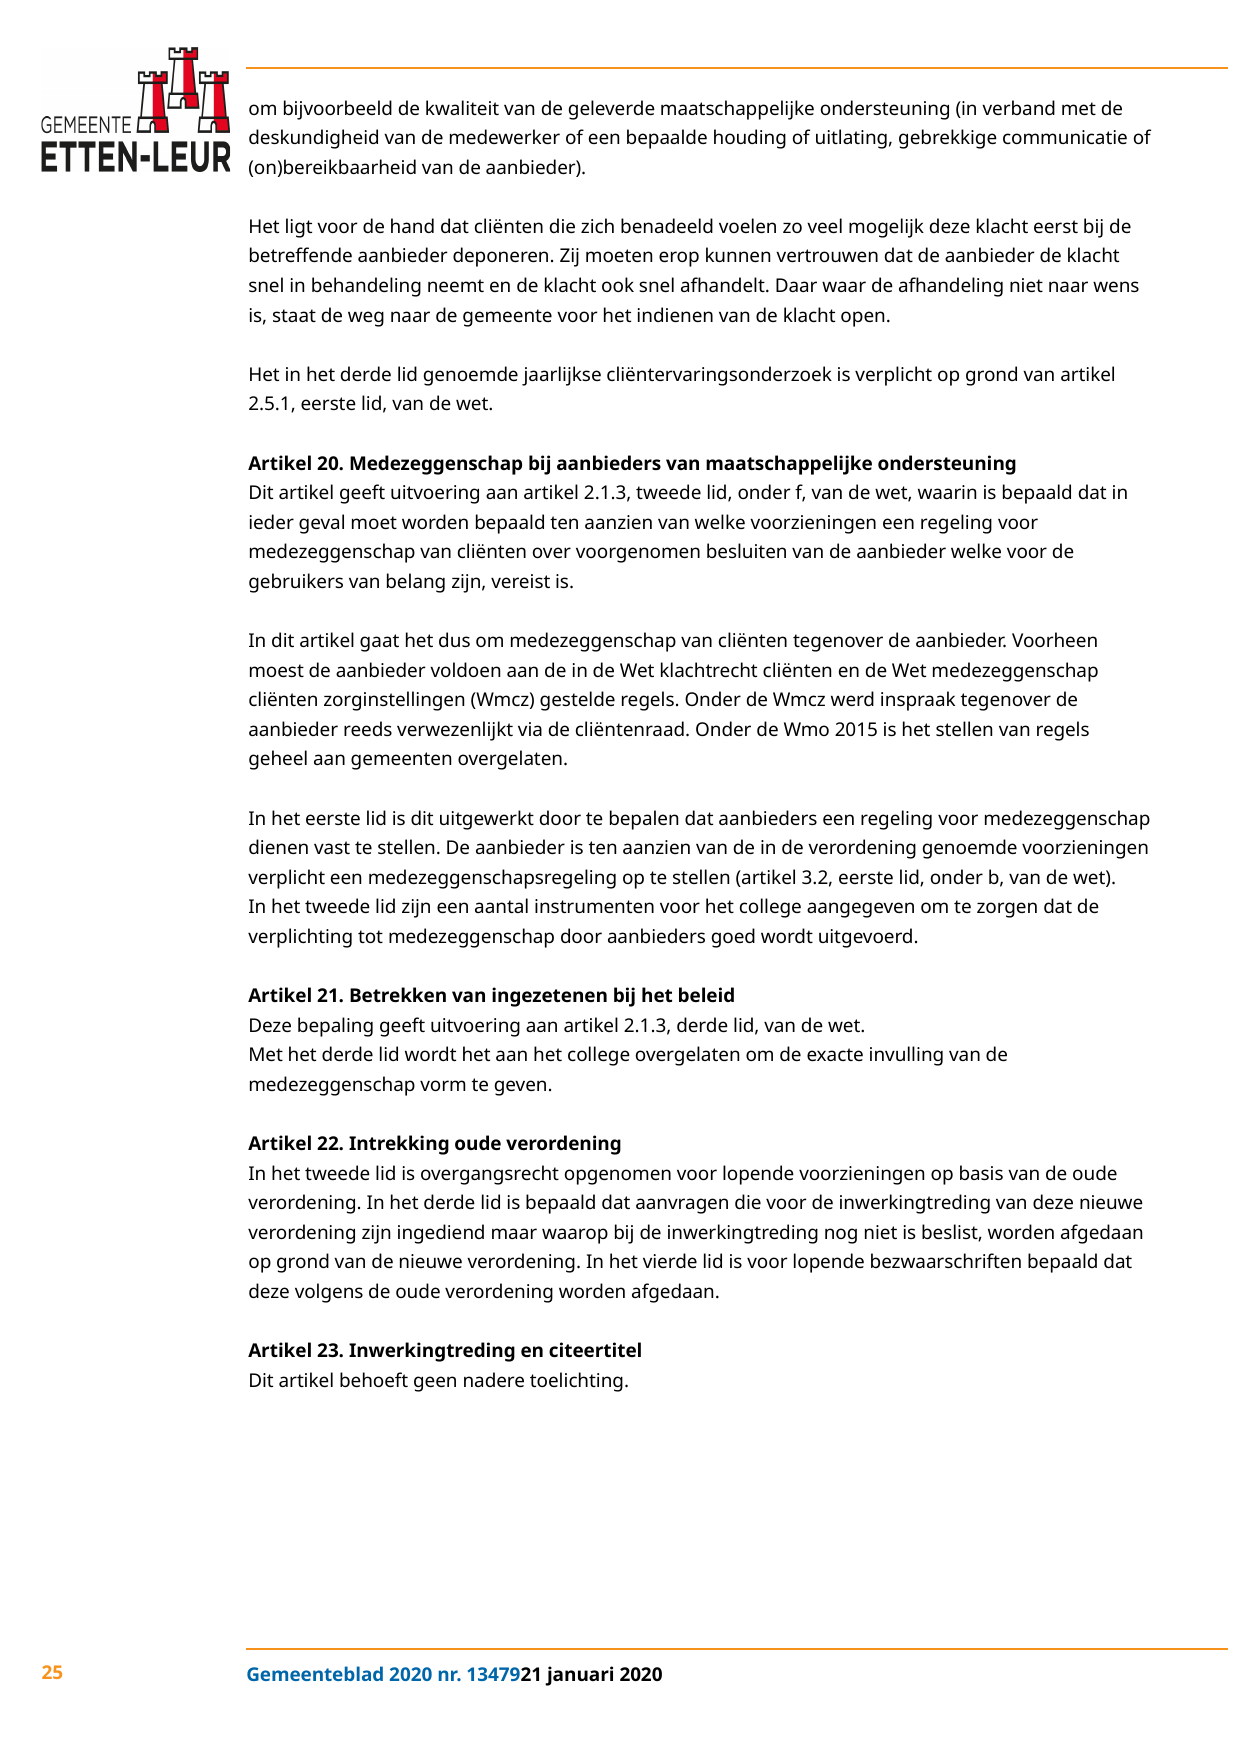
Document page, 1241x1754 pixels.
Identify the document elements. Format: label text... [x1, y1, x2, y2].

text In dit artikel gaat het dus om medezeggenschap van cliënten tegenover de aanbieder. Voorheen moest de aanbieder voldoen aan de in de Wet klachtrecht cliënten en de Wet medezeggenschap cliënten zorginstellingen (Wmcz) gestelde regels. Onder de Wmcz werd inspraak tegenover de aanbieder reeds verwezenlijkt via de cliëntenraad. Onder de Wmo 2015 is het stellen van regels geheel aan gemeenten overgelaten. [248, 627, 1152, 771]
text Artikel 21. Betrekken van ingezetenen bij het beleid [248, 982, 1152, 1008]
text In het tweede lid zijn een aantal instrumenten voor het college aangegeven om te zorgen dat de verplichting tot medezeggenschap door aanbieders goed wordt uitgevoerd. [248, 893, 1152, 949]
text Artikel 23. Inwerkingtreding en citeertitel [248, 1337, 1152, 1363]
text In het tweede lid is overgangsrecht opgenomen voor lopende voorzieningen op basis van de oude verordening. In het derde lid is bepaald dat aanvragen die voor de inwerkingtreding van deze nieuwe verordening zijn ingediend maar waarop bij de inwerkingtreding nog niet is beslist, worden afgedaan op grond van de nieuwe verordening. In het vierde lid is voor lopende bezwaarschriften bepaald dat deze volgens de oude verordening worden afgedaan. [248, 1160, 1152, 1304]
text Artikel 22. Intrekking oude verordening [248, 1130, 1152, 1156]
text om bijvoorbeeld de kwaliteit van de geleverde maatschappelijke ondersteuning (in verband met de deskundigheid van de medewerker of een bepaalde houding of uitlating, gebrekkige communicatie of (on)bereikbaarheid van de aanbieder). [248, 95, 1152, 180]
picture [41, 47, 231, 172]
text Dit artikel geeft uitvoering aan artikel 2.1.3, tweede lid, onder f, van de wet, waarin is bepaald dat in ieder geval moet worden bepaald ten aanzien van welke voorzieningen een regeling voor medezeggenschap van cliënten over voorgenomen besluiten van de aanbieder welke voor de gebruikers van belang zijn, vereist is. [248, 479, 1152, 594]
text Het ligt voor de hand dat cliënten die zich benadeeld voelen zo veel mogelijk deze klacht eerst bij de betreffende aanbieder deponeren. Zij moeten erop kunnen vertrouwen dat de aanbieder de klacht snel in behandeling neemt en de klacht ook snel afhandelt. Daar waar de afhandeling niet naar wens is, staat de weg naar de gemeente voor het indienen van de klacht open. [248, 213, 1152, 328]
text Deze bepaling geeft uitvoering aan artikel 2.1.3, derde lid, van de wet. [248, 1012, 1152, 1038]
text Dit artikel behoeft geen nadere toelichting. [248, 1367, 1152, 1393]
text In het eerste lid is dit uitgewerkt door te bepalen dat aanbieders een regeling voor medezeggenschap dienen vast te stellen. De aanbieder is ten aanzien van de in de verordening genoemde voorzieningen verplicht een medezeggenschapsregeling op te stellen (artikel 3.2, eerste lid, onder b, van de wet). [248, 805, 1152, 890]
text Artikel 20. Medezeggenschap bij aanbieders van maatschappelijke ondersteuning [248, 450, 1152, 476]
text Het in het derde lid genoemde jaarlijkse cliëntervaringsonderzoek is verplicht op grond van artikel 2.5.1, eerste lid, van de wet. [248, 361, 1152, 416]
text Met het derde lid wordt het aan het college overgelaten om de exacte invulling van de medezeggenschap vorm te geven. [248, 1041, 1152, 1097]
